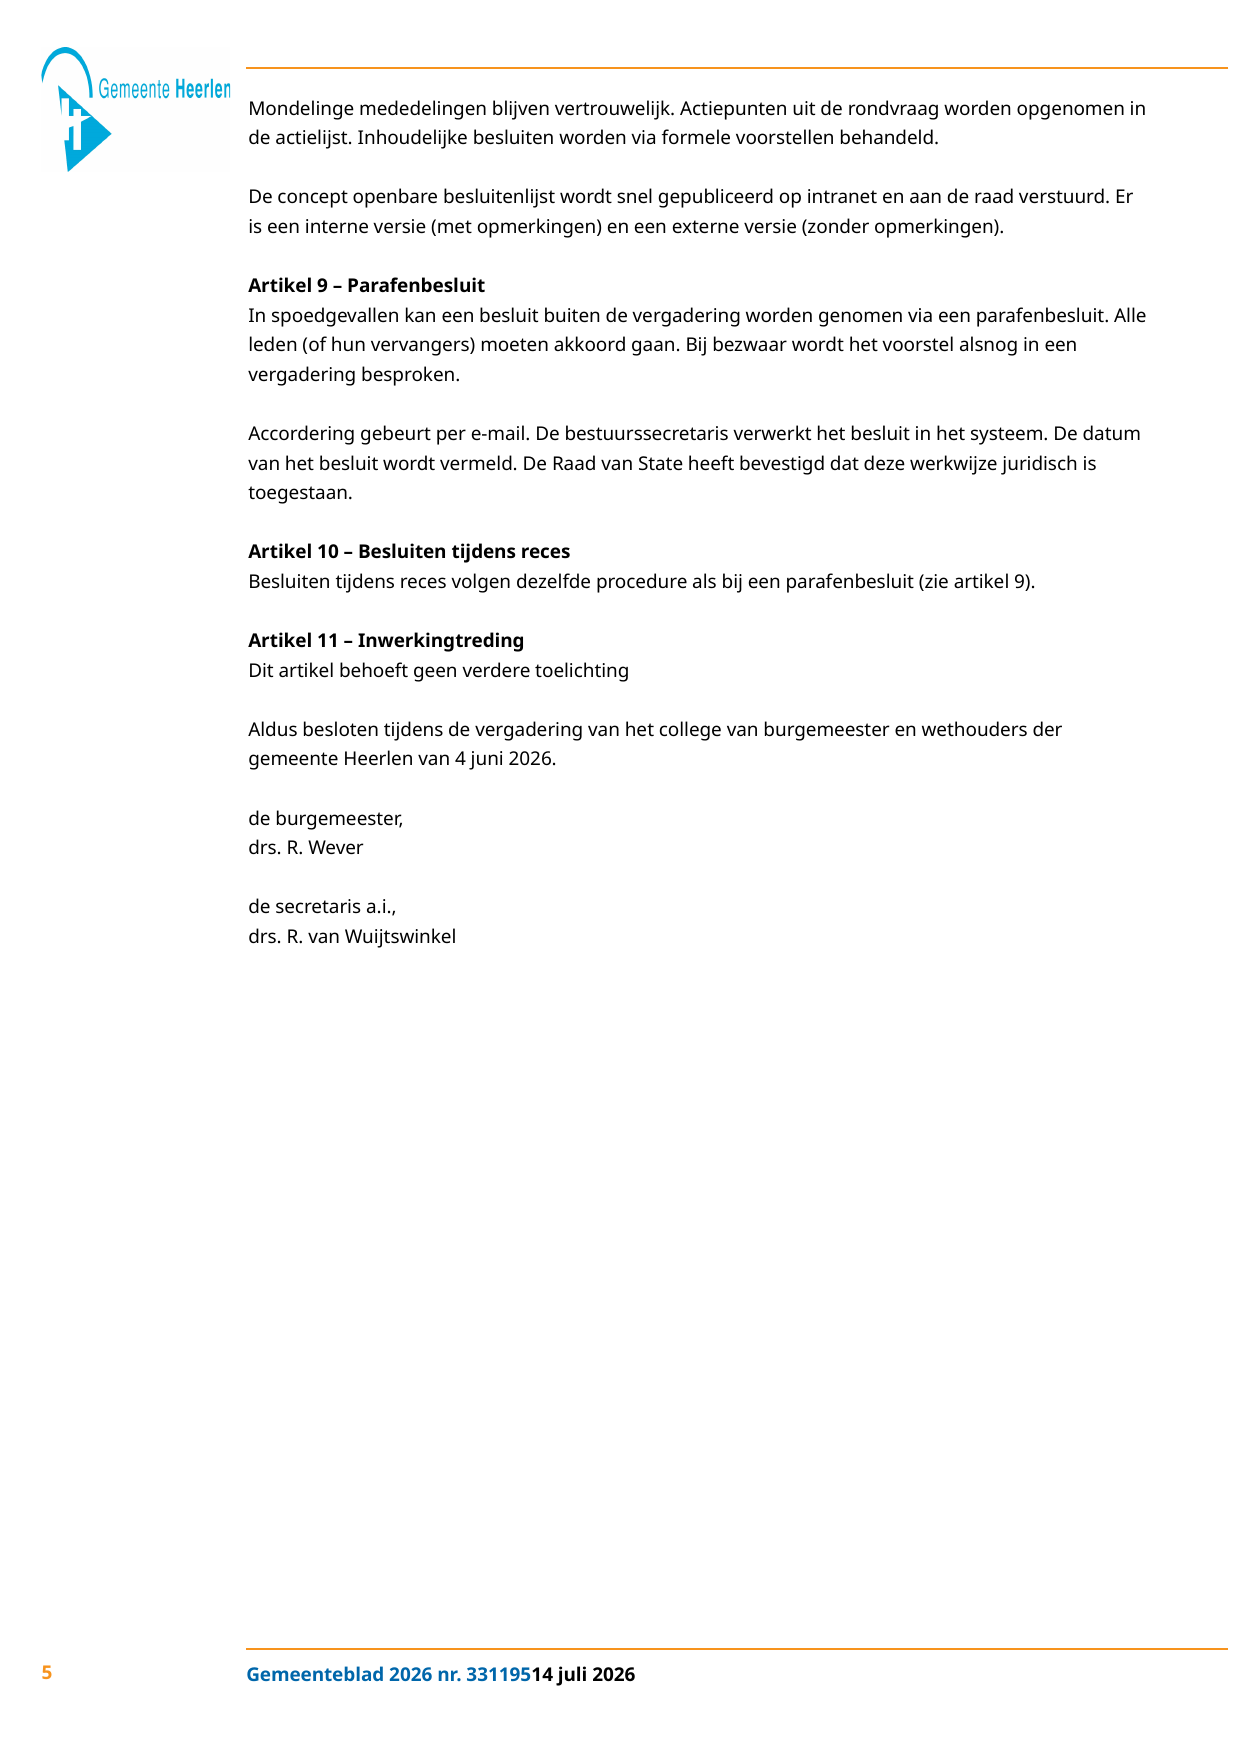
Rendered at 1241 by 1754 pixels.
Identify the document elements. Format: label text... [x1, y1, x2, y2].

text Mondelinge mededelingen blijven vertrouwelijk. Actiepunten uit de rondvraag worden opgenomen in de actielijst. Inhoudelijke besluiten worden via formele voorstellen behandeld. [248, 95, 1152, 150]
text Dit artikel behoeft geen verdere toelichting [248, 657, 1152, 683]
text De concept openbare besluitenlijst wordt snel gepubliceerd op intranet en aan de raad verstuurd. Er is een interne versie (met opmerkingen) en een externe versie (zonder opmerkingen). [248, 183, 1152, 239]
text de burgemeester, [248, 805, 1152, 831]
text Aldus besloten tijdens de vergadering van het college van burgemeester en wethouders der gemeente Heerlen van 4 juni 2026. [248, 716, 1152, 771]
text Artikel 9 – Parafenbesluit [248, 272, 1152, 298]
text Artikel 10 – Besluiten tijdens reces [248, 538, 1152, 564]
text Besluiten tijdens reces volgen dezelfde procedure als bij een parafenbesluit (zie artikel 9). [248, 568, 1152, 594]
text drs. R. Wever [248, 834, 1152, 860]
picture [41, 47, 59, 70]
text In spoedgevallen kan een besluit buiten de vergadering worden genomen via een parafenbesluit. Alle leden (of hun vervangers) moeten akkoord gaan. Bij bezwaar wordt het voorstel alsnog in een vergadering besproken. [248, 302, 1152, 387]
picture [41, 47, 231, 172]
text de secretaris a.i., [248, 893, 1152, 919]
text Artikel 11 – Inwerkingtreding [248, 627, 1152, 653]
text Accordering gebeurt per e-mail. De bestuurssecretaris verwerkt het besluit in het systeem. De datum van het besluit wordt vermeld. De Raad van State heeft bevestigd dat deze werkwijze juridisch is toegestaan. [248, 420, 1152, 505]
text drs. R. van Wuijtswinkel [248, 923, 1152, 949]
